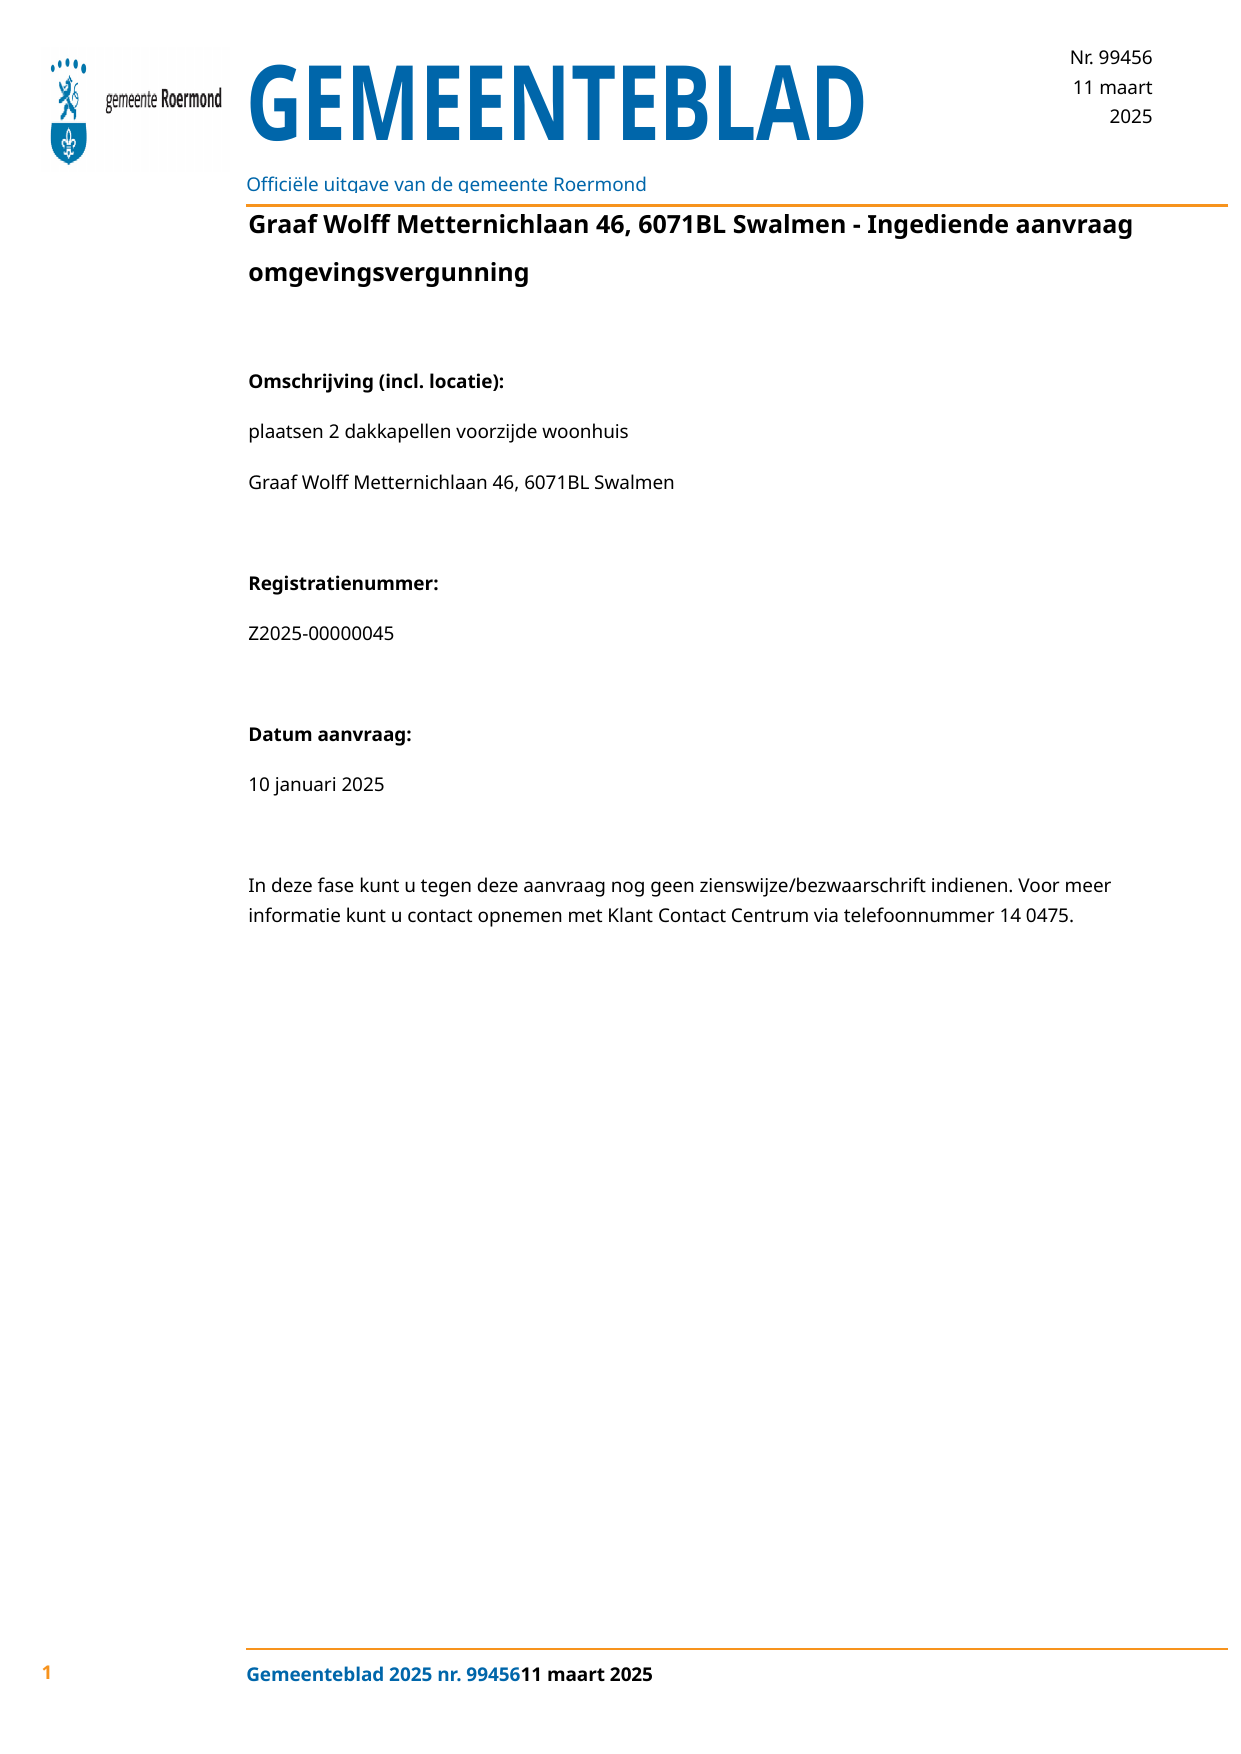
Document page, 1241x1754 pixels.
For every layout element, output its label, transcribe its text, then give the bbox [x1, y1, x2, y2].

text 10 januari 2025 [248, 772, 1152, 797]
text In deze fase kunt u tegen deze aanvraag nog geen zienswijze/bezwaarschrift indienen. Voor meer informatie kunt u contact opnemen met Klant Contact Centrum via telefoonnummer 14 0475. [248, 872, 1152, 928]
picture [41, 47, 231, 172]
text Omschrijving (incl. locatie): [248, 368, 1152, 394]
text Z2025-00000045 [248, 620, 1152, 646]
text Datum aanvraag: [248, 721, 1152, 747]
text Registratienummer: [248, 570, 1152, 596]
text Graaf Wolff Metternichlaan 46, 6071BL Swalmen - Ingediende aanvraag omgevingsvergunning [248, 207, 1152, 288]
text Graaf Wolff Metternichlaan 46, 6071BL Swalmen [248, 469, 1152, 495]
text plaatsen 2 dakkapellen voorzijde woonhuis [248, 419, 1152, 444]
